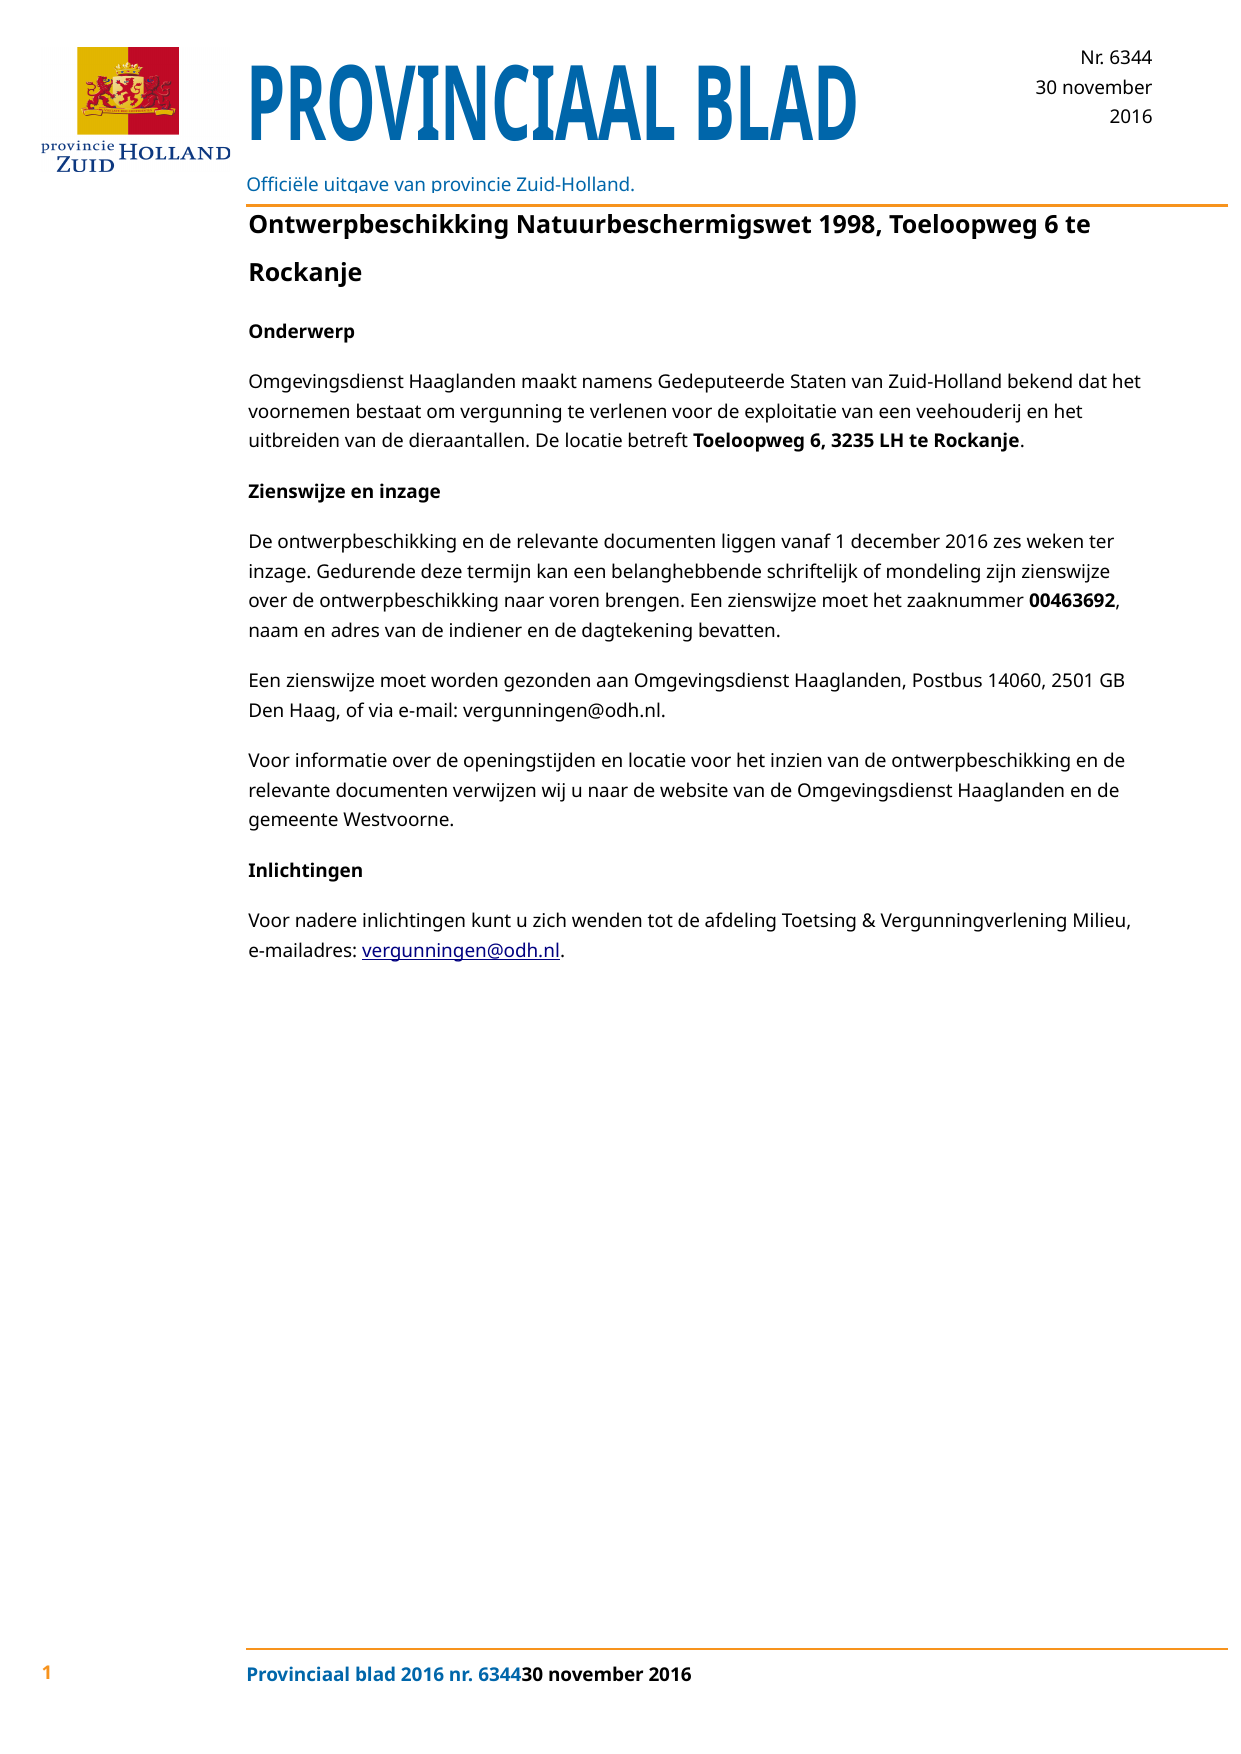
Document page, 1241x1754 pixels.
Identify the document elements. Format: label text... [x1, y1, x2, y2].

text Ontwerpbeschikking Natuurbeschermigswet 1998, Toeloopweg 6 te Rockanje [248, 207, 1152, 288]
text Zienswijze en inzage [248, 478, 1152, 504]
text Voor nadere inlichtingen kunt u zich wenden tot de afdeling Toetsing & Vergunningverlening Milieu, e-mailadres: vergunningen@odh.nl. [248, 907, 1152, 963]
text Onderwerp [248, 318, 1152, 344]
text Omgevingsdienst Haaglanden maakt namens Gedeputeerde Staten van Zuid-Holland bekend dat het voornemen bestaat om vergunning te verlenen voor de exploitatie van een veehouderij en het uitbreiden van de dieraantallen. De locatie betreft Toeloopweg 6, 3235 LH te Rockanje. [248, 368, 1152, 453]
text Voor informatie over de openingstijden en locatie voor het inzien van de ontwerpbeschikking en de relevante documenten verwijzen wij u naar de website van de Omgevingsdienst Haaglanden en de gemeente Westvoorne. [248, 747, 1152, 832]
text De ontwerpbeschikking en de relevante documenten liggen vanaf 1 december 2016 zes weken ter inzage. Gedurende deze termijn kan een belanghebbende schriftelijk of mondeling zijn zienswijze over de ontwerpbeschikking naar voren brengen. Een zienswijze moet het zaaknummer 00463692, naam en adres van de indiener en de dagtekening bevatten. [248, 528, 1152, 643]
picture [41, 47, 231, 172]
text Inlichtingen [248, 857, 1152, 883]
text Een zienswijze moet worden gezonden aan Omgevingsdienst Haaglanden, Postbus 14060, 2501 GB Den Haag, of via e-mail: vergunningen@odh.nl. [248, 667, 1152, 723]
